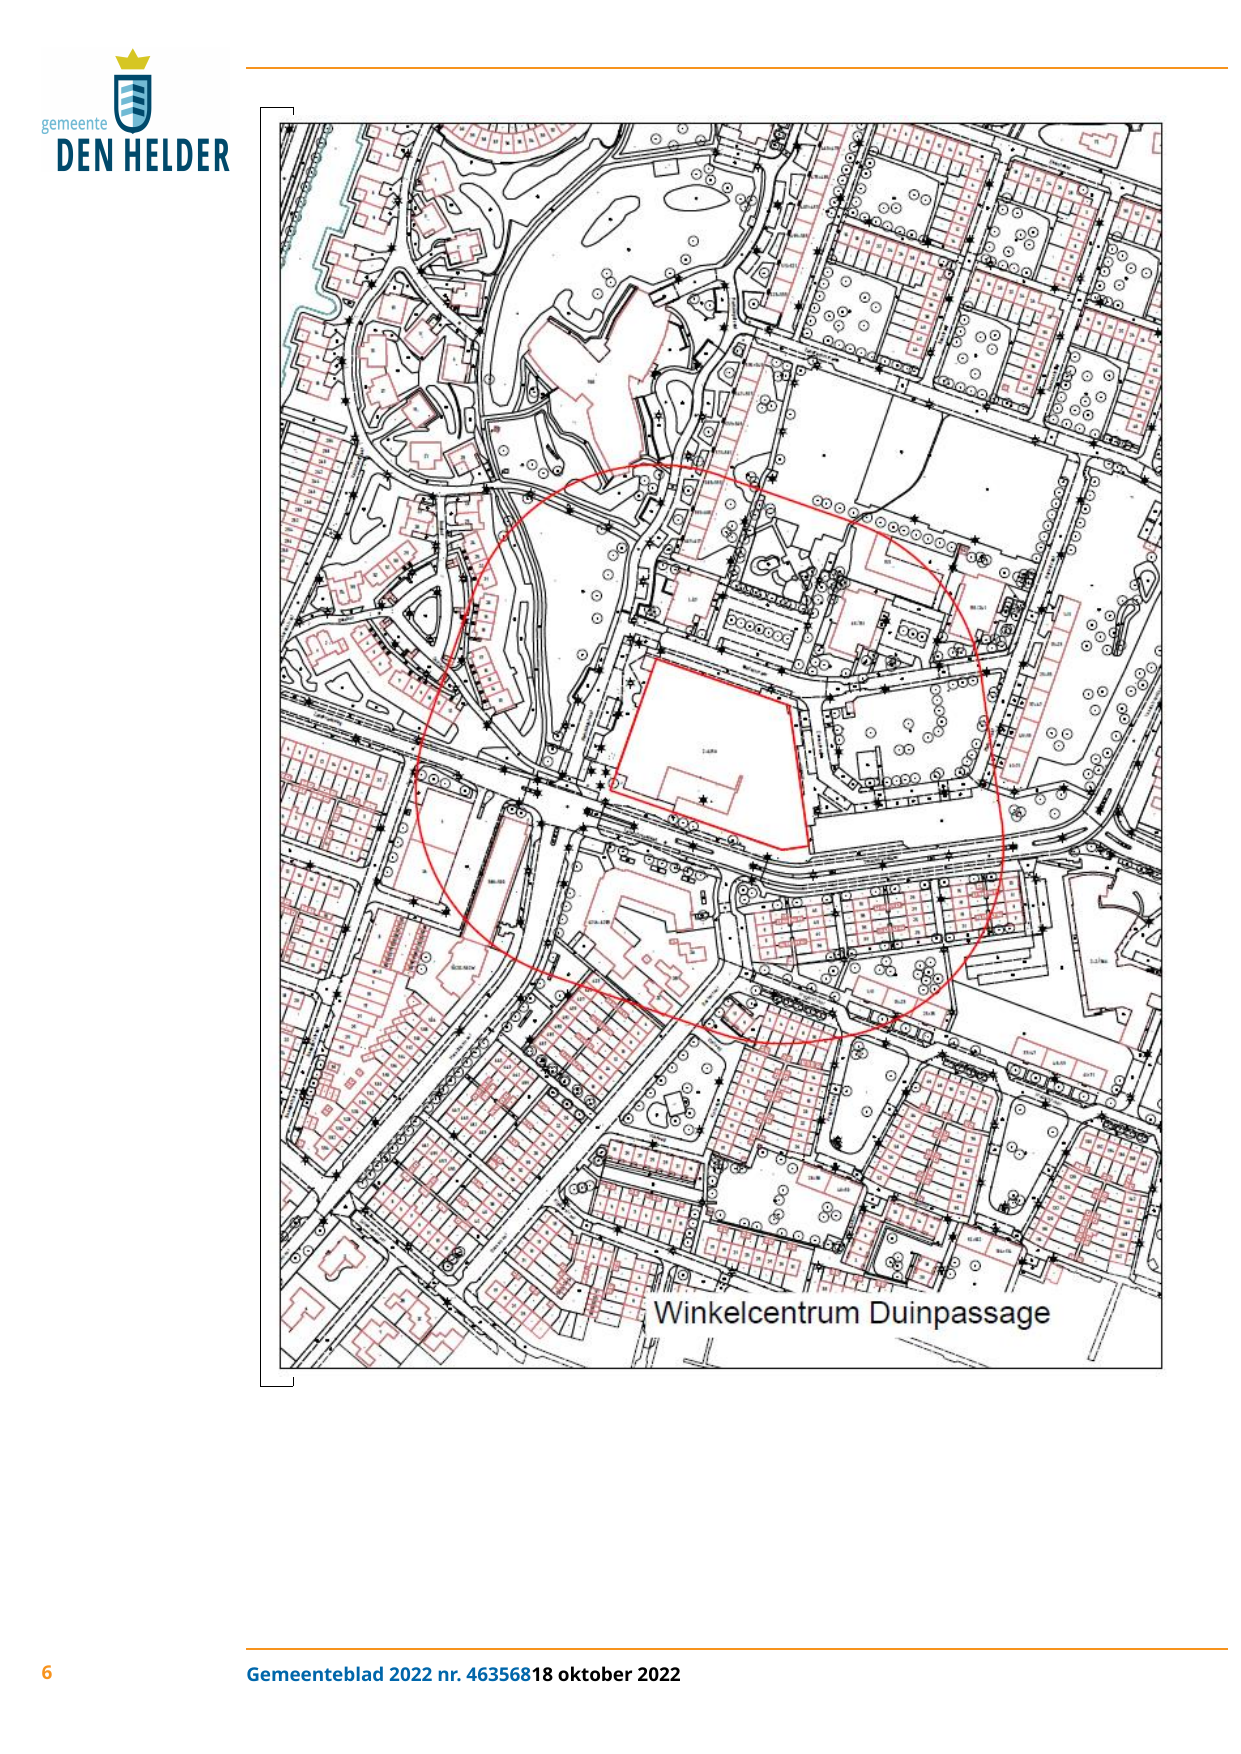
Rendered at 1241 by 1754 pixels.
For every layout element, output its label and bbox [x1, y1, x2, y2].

picture [41, 47, 231, 172]
picture [100, 154, 106, 172]
picture [130, 157, 135, 172]
picture [220, 160, 224, 172]
picture [182, 144, 187, 165]
picture [63, 144, 68, 165]
picture [268, 115, 1173, 1377]
